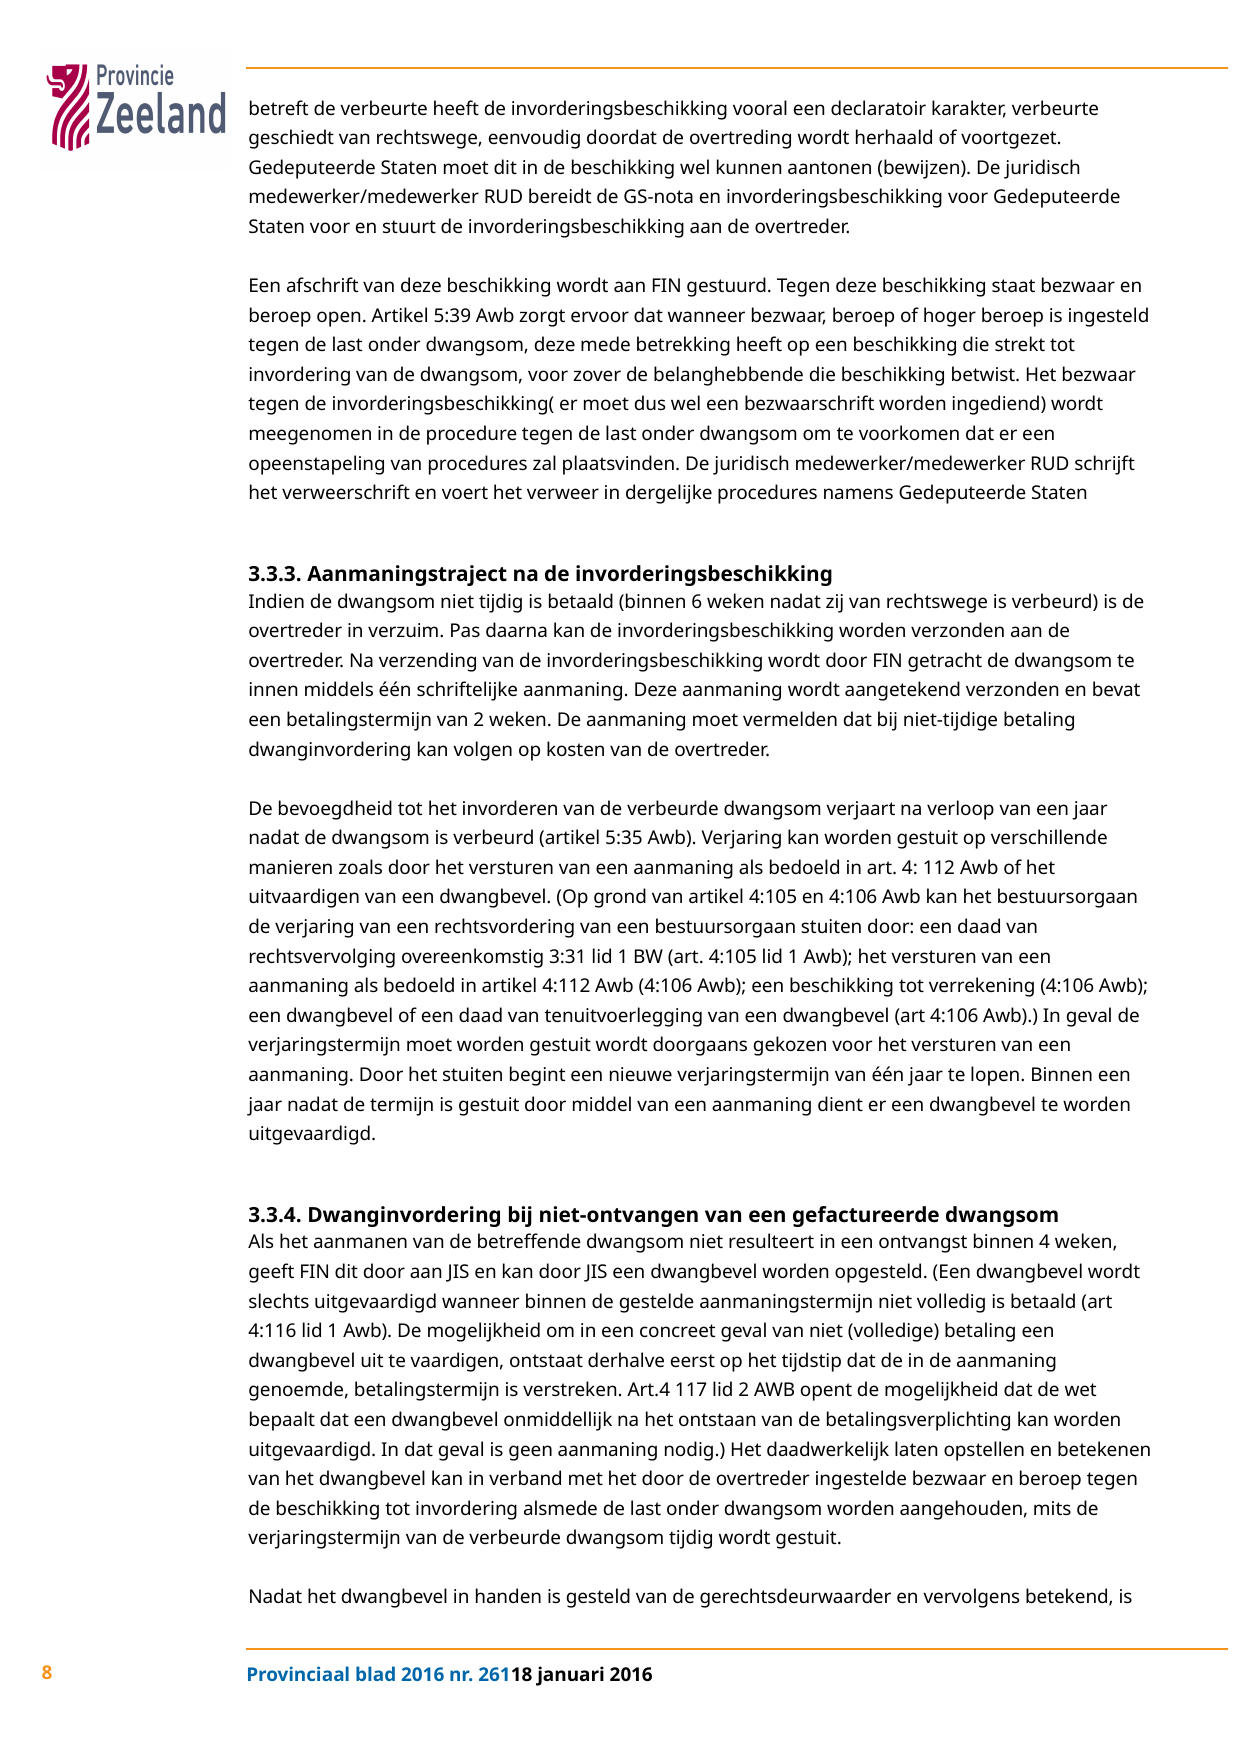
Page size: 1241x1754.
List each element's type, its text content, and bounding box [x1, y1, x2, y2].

text Nadat het dwangbevel in handen is gesteld van de gerechtsdeurwaarder en vervolgens betekend, is [248, 1584, 1152, 1609]
text 3.3.3. Aanmaningstraject na de invorderingsbeschikking [248, 559, 1152, 588]
text Een afschrift van deze beschikking wordt aan FIN gestuurd. Tegen deze beschikking staat bezwaar en beroep open. Artikel 5:39 Awb zorgt ervoor dat wanneer bezwaar, beroep of hoger beroep is ingesteld tegen de last onder dwangsom, deze mede betrekking heeft op een beschikking die strekt tot invordering van de dwangsom, voor zover de belanghebbende die beschikking betwist. Het bezwaar tegen de invorderingsbeschikking( er moet dus wel een bezwaarschrift worden ingediend) wordt meegenomen in de procedure tegen de last onder dwangsom om te voorkomen dat er een opeenstapeling van procedures zal plaatsvinden. De juridisch medewerker/medewerker RUD schrijft het verweerschrift en voert het verweer in dergelijke procedures namens Gedeputeerde Staten [248, 272, 1152, 505]
text Indien de dwangsom niet tijdig is betaald (binnen 6 weken nadat zij van rechtswege is verbeurd) is de overtreder in verzuim. Pas daarna kan de invorderingsbeschikking worden verzonden aan de overtreder. Na verzending van de invorderingsbeschikking wordt door FIN getracht de dwangsom te innen middels één schriftelijke aanmaning. Deze aanmaning wordt aangetekend verzonden en bevat een betalingstermijn van 2 weken. De aanmaning moet vermelden dat bij niet-tijdige betaling dwanginvordering kan volgen op kosten van de overtreder. [248, 588, 1152, 761]
picture [41, 47, 231, 172]
text Als het aanmanen van de betreffende dwangsom niet resulteert in een ontvangst binnen 4 weken, geeft FIN dit door aan JIS en kan door JIS een dwangbevel worden opgesteld. (Een dwangbevel wordt slechts uitgevaardigd wanneer binnen de gestelde aanmaningstermijn niet volledig is betaald (art 4:116 lid 1 Awb). De mogelijkheid om in een concreet geval van niet (volledige) betaling een dwangbevel uit te vaardigen, ontstaat derhalve eerst op het tijdstip dat de in de aanmaning genoemde, betalingstermijn is verstreken. Art.4 117 lid 2 AWB opent de mogelijkheid dat de wet bepaalt dat een dwangbevel onmiddellijk na het ontstaan van de betalingsverplichting kan worden uitgevaardigd. In dat geval is geen aanmaning nodig.) Het daadwerkelijk laten opstellen en betekenen van het dwangbevel kan in verband met het door de overtreder ingestelde bezwaar en beroep tegen de beschikking tot invordering alsmede de last onder dwangsom worden aangehouden, mits de verjaringstermijn van de verbeurde dwangsom tijdig wordt gestuit. [248, 1229, 1152, 1550]
text 3.3.4. Dwanginvordering bij niet-ontvangen van een gefactureerde dwangsom [248, 1200, 1152, 1229]
text betreft de verbeurte heeft de invorderingsbeschikking vooral een declaratoir karakter, verbeurte geschiedt van rechtswege, eenvoudig doordat de overtreding wordt herhaald of voortgezet. Gedeputeerde Staten moet dit in de beschikking wel kunnen aantonen (bewijzen). De juridisch medewerker/medewerker RUD bereidt de GS-nota en invorderingsbeschikking voor Gedeputeerde Staten voor en stuurt de invorderingsbeschikking aan de overtreder. [248, 95, 1152, 239]
text De bevoegdheid tot het invorderen van de verbeurde dwangsom verjaart na verloop van een jaar nadat de dwangsom is verbeurd (artikel 5:35 Awb). Verjaring kan worden gestuit op verschillende manieren zoals door het versturen van een aanmaning als bedoeld in art. 4: 112 Awb of het uitvaardigen van een dwangbevel. (Op grond van artikel 4:105 en 4:106 Awb kan het bestuursorgaan de verjaring van een rechtsvordering van een bestuursorgaan stuiten door: een daad van rechtsvervolging overeenkomstig 3:31 lid 1 BW (art. 4:105 lid 1 Awb); het versturen van een aanmaning als bedoeld in artikel 4:112 Awb (4:106 Awb); een beschikking tot verrekening (4:106 Awb); een dwangbevel of een daad van tenuitvoerlegging van een dwangbevel (art 4:106 Awb).) In geval de verjaringstermijn moet worden gestuit wordt doorgaans gekozen voor het versturen van een aanmaning. Door het stuiten begint een nieuwe verjaringstermijn van één jaar te lopen. Binnen een jaar nadat de termijn is gestuit door middel van een aanmaning dient er een dwangbevel te worden uitgevaardigd. [248, 795, 1152, 1146]
